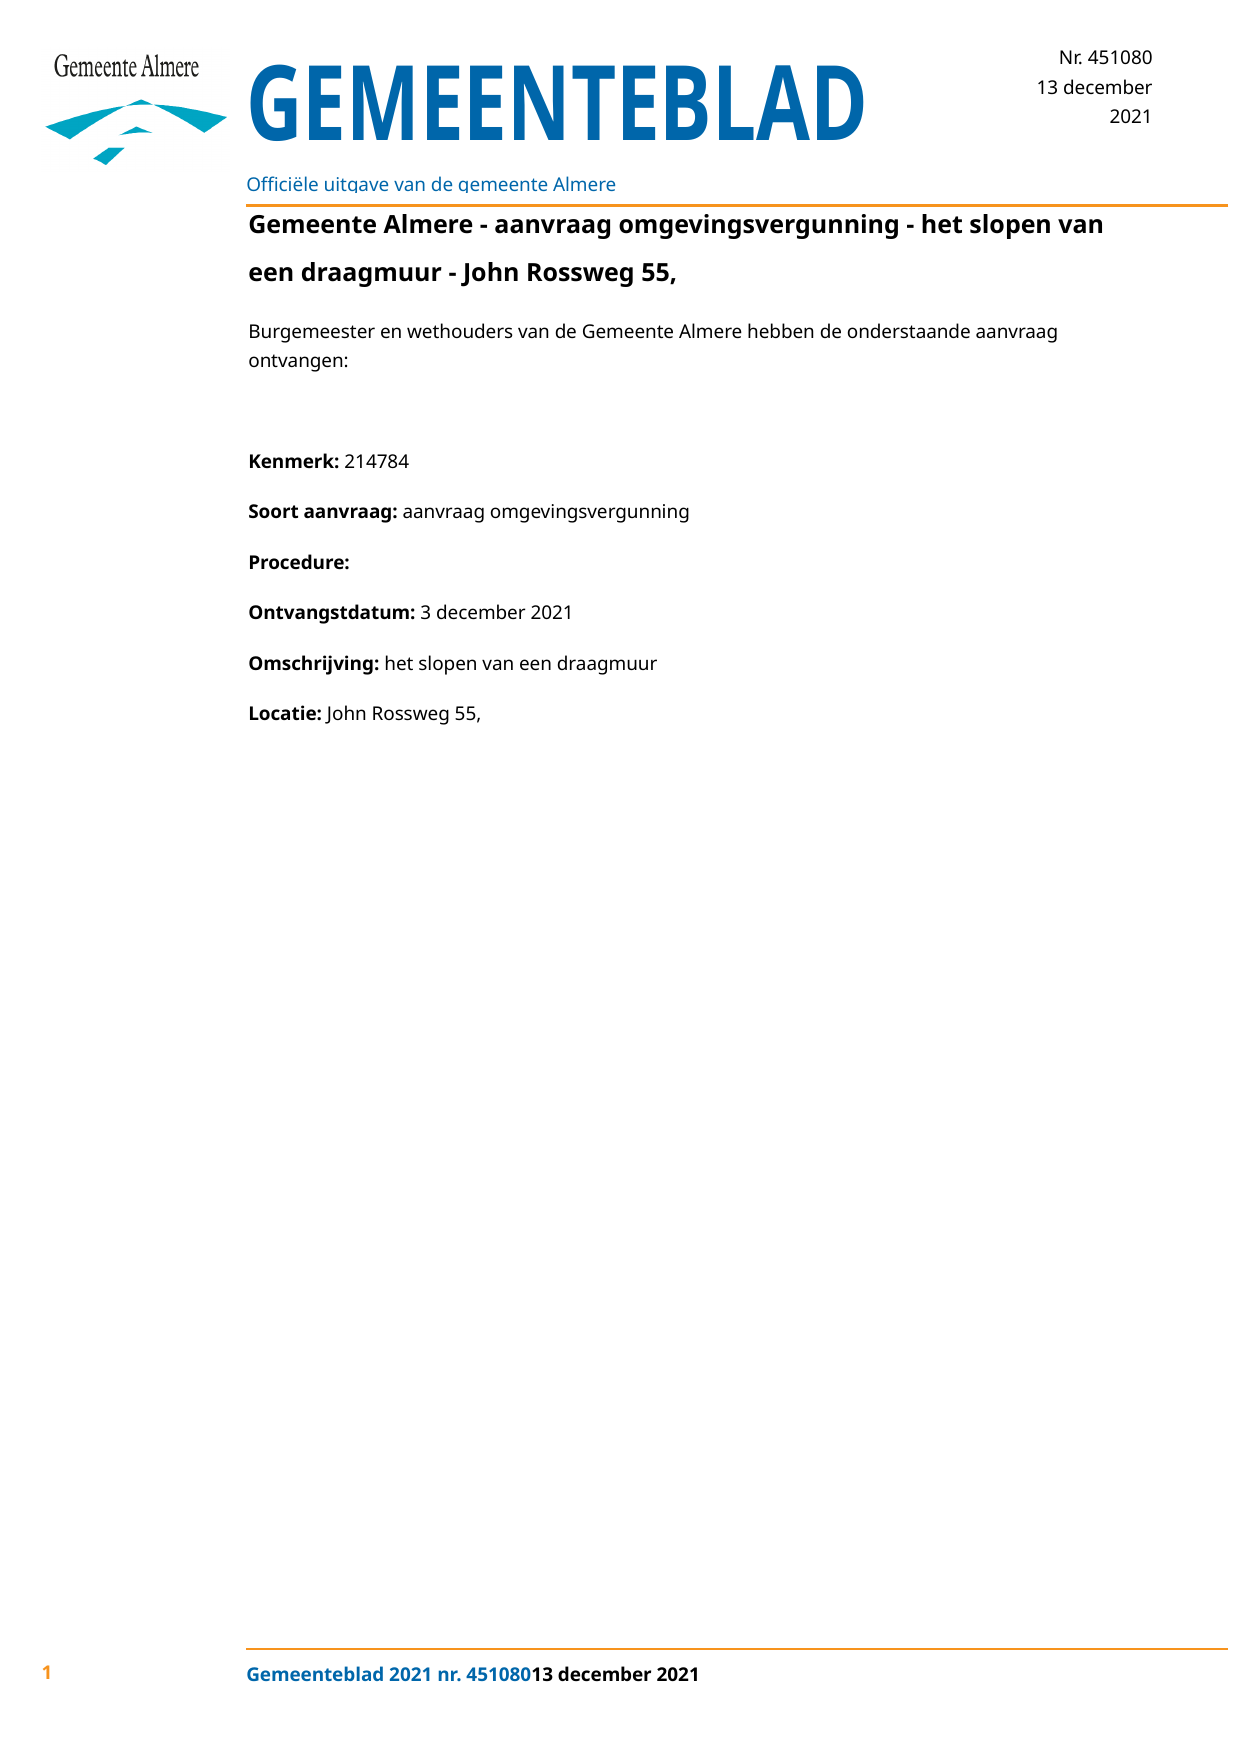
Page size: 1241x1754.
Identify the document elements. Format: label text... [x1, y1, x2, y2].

text Procedure: [248, 549, 1152, 575]
text Soort aanvraag: aanvraag omgevingsvergunning [248, 499, 1152, 524]
text Gemeente Almere - aanvraag omgevingsvergunning - het slopen van een draagmuur - John Rossweg 55, [248, 207, 1152, 288]
text Locatie: John Rossweg 55, [248, 700, 1152, 726]
text Omschrijving: het slopen van een draagmuur [248, 650, 1152, 676]
text Kenmerk: 214784 [248, 448, 1152, 474]
picture [41, 47, 231, 172]
text Burgemeester en wethouders van de Gemeente Almere hebben de onderstaande aanvraag ontvangen: [248, 318, 1152, 373]
text Ontvangstdatum: 3 december 2021 [248, 599, 1152, 625]
